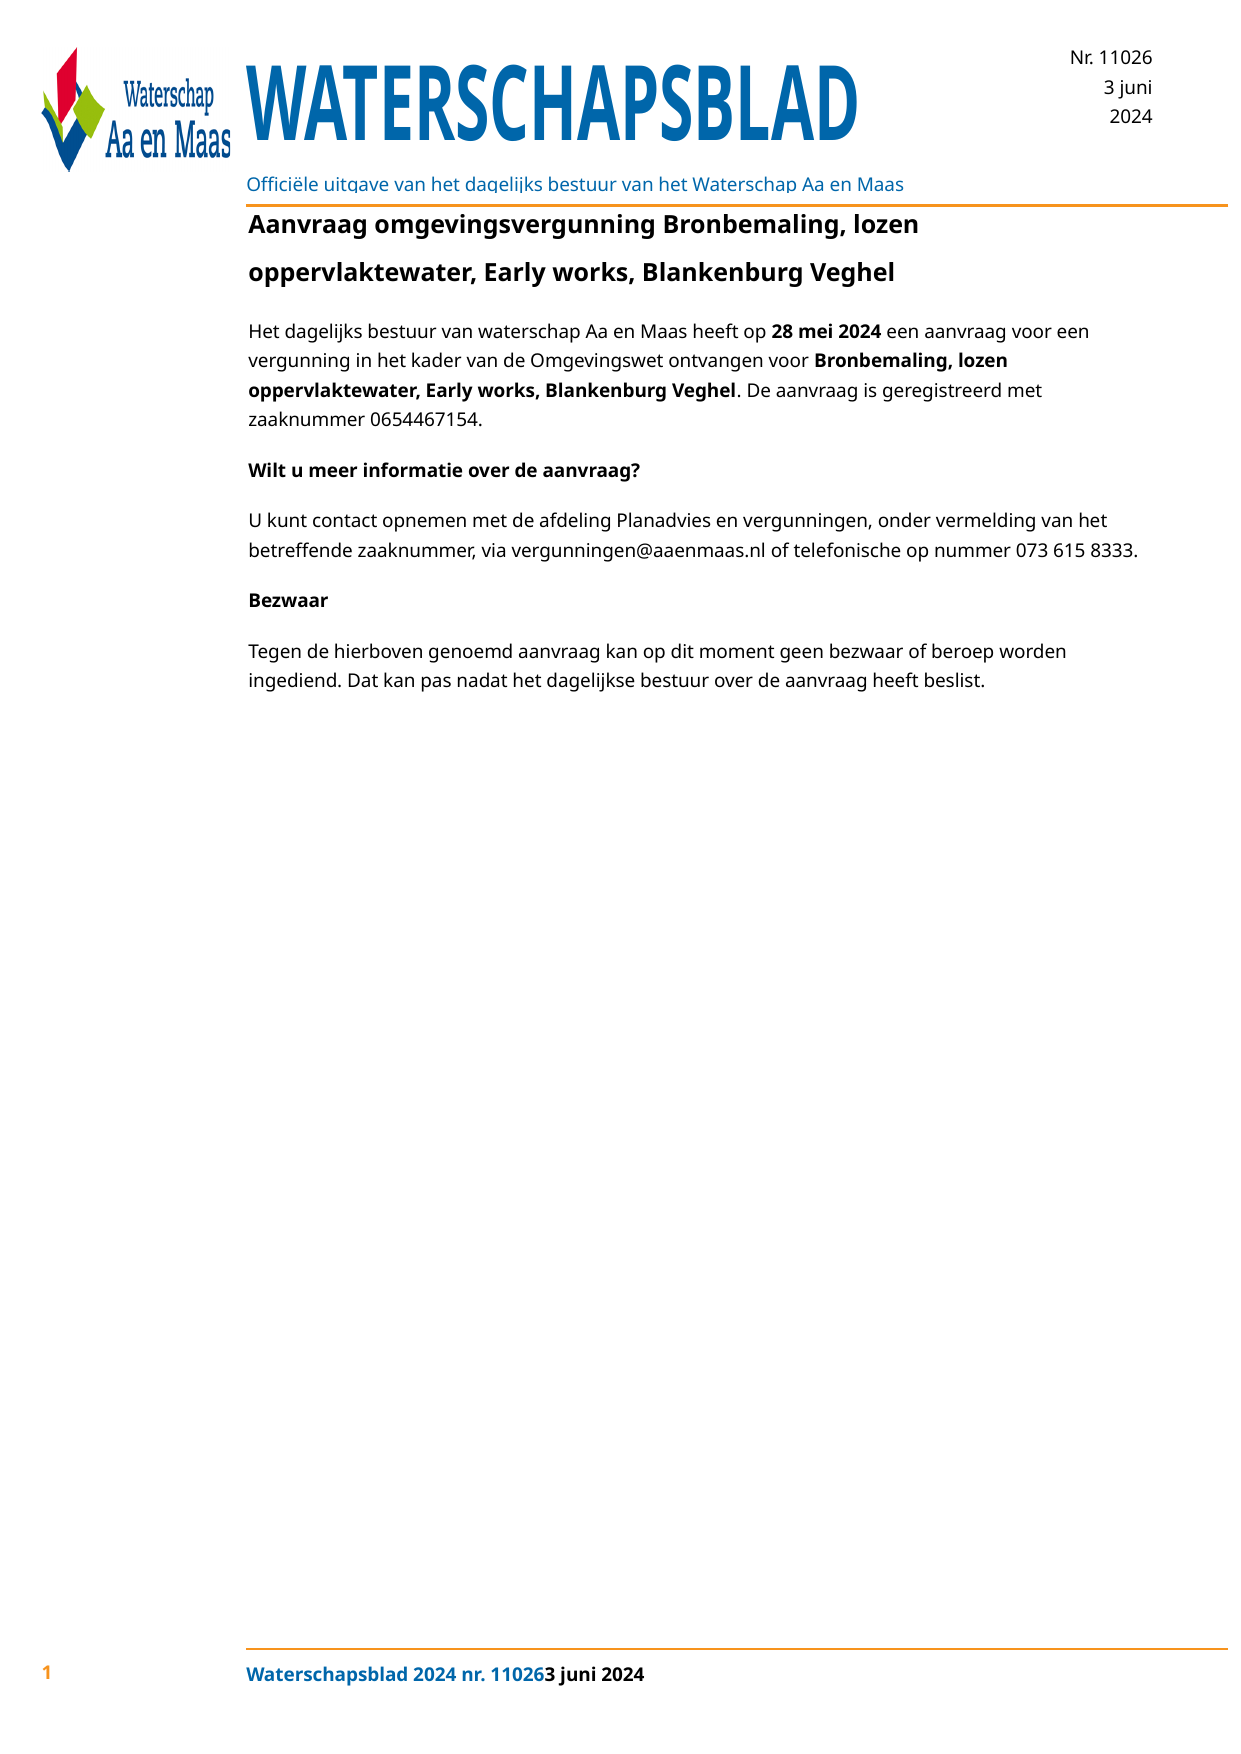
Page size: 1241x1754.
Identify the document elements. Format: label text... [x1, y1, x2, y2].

text Aanvraag omgevingsvergunning Bronbemaling, lozen oppervlaktewater, Early works, Blankenburg Veghel [248, 207, 1152, 288]
picture [41, 47, 231, 172]
text Bezwaar [248, 587, 1152, 613]
text U kunt contact opnemen met de afdeling Planadvies en vergunningen, onder vermelding van het betreffende zaaknummer, via vergunningen@aaenmaas.nl of telefonische op nummer 073 615 8333. [248, 507, 1152, 563]
text Wilt u meer informatie over de aanvraag? [248, 457, 1152, 483]
text Tegen de hierboven genoemd aanvraag kan op dit moment geen bezwaar of beroep worden ingediend. Dat kan pas nadat het dagelijkse bestuur over de aanvraag heeft beslist. [248, 638, 1152, 693]
text Het dagelijks bestuur van waterschap Aa en Maas heeft op 28 mei 2024 een aanvraag voor een vergunning in het kader van de Omgevingswet ontvangen voor Bronbemaling, lozen oppervlaktewater, Early works, Blankenburg Veghel. De aanvraag is geregistreerd met zaaknummer 0654467154. [248, 318, 1152, 432]
